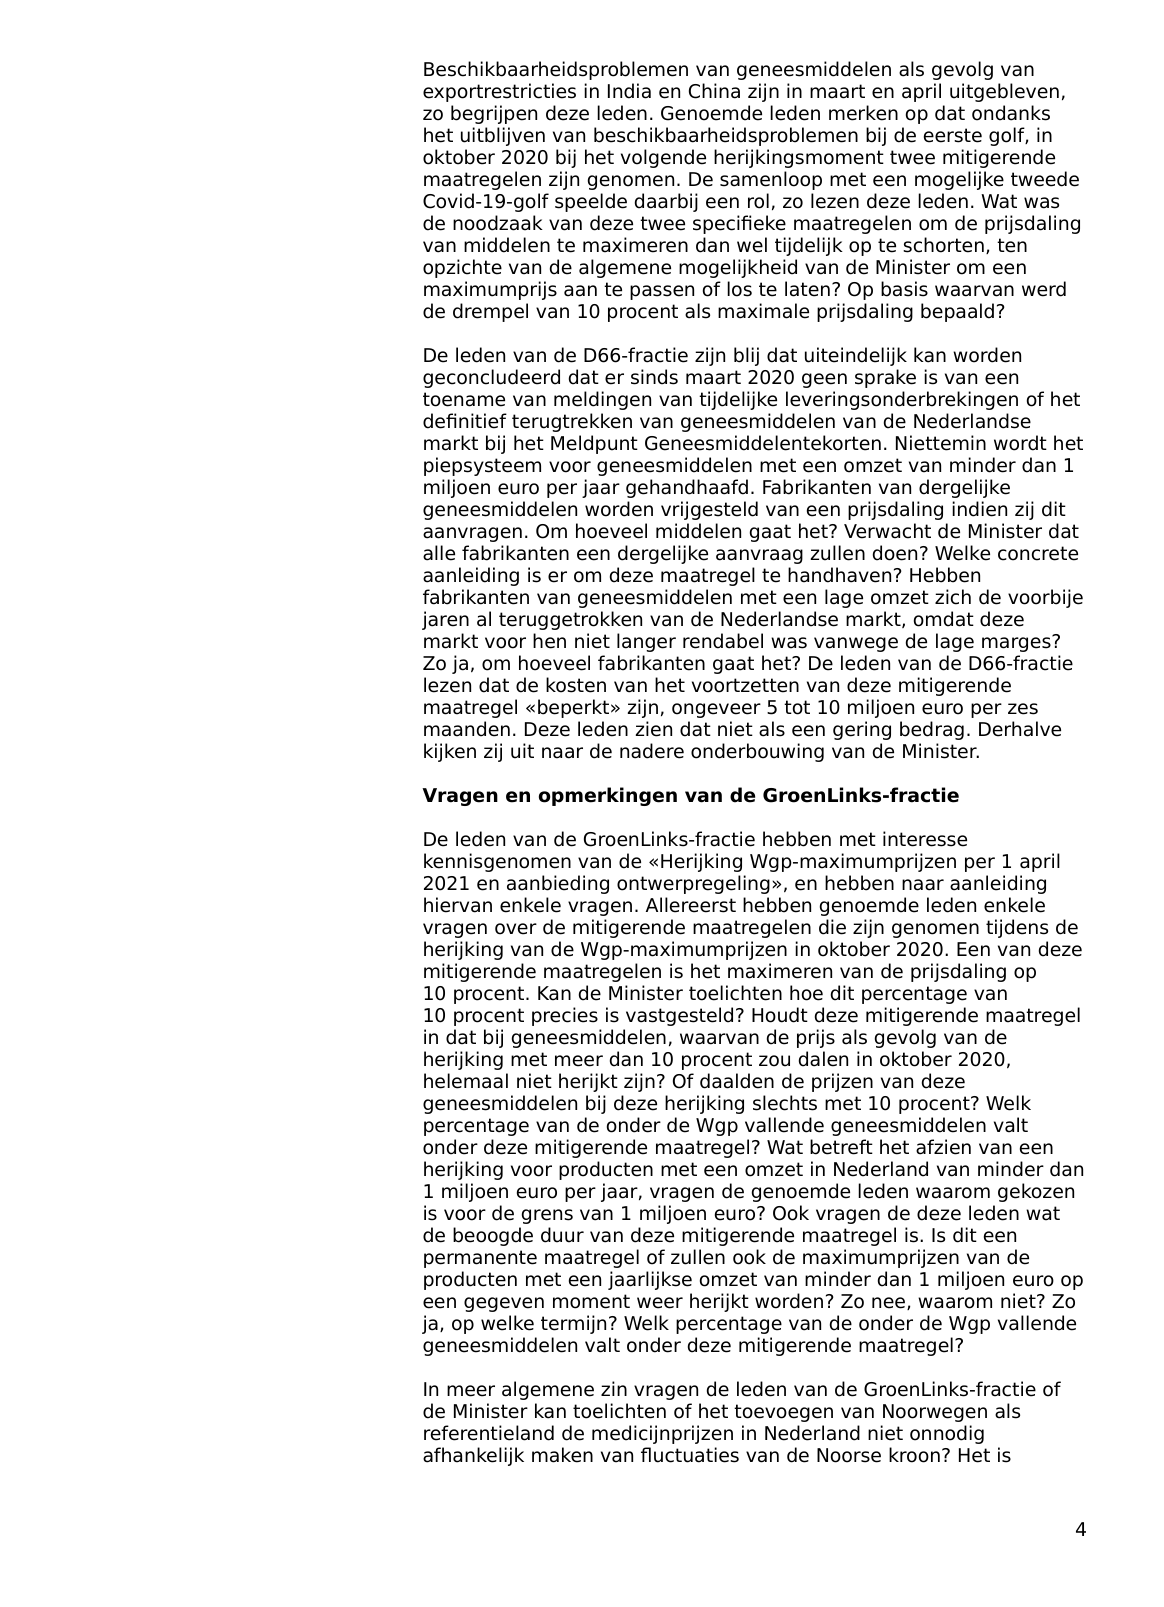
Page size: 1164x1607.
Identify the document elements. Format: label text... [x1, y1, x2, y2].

text Beschikbaarheidsproblemen van geneesmiddelen als gevolg van exportrestricties in India en China zijn in maart en april uitgebleven, zo begrijpen deze leden. Genoemde leden merken op dat ondanks het uitblijven van beschikbaarheidsproblemen bij de eerste golf, in oktober 2020 bij het volgende herijkingsmoment twee mitigerende maatregelen zijn genomen. De samenloop met een mogelijke tweede Covid-19-golf speelde daarbij een rol, zo lezen deze leden. Wat was de noodzaak van deze twee specifieke maatregelen om de prijsdaling van middelen te maximeren dan wel tijdelijk op te schorten, ten opzichte van de algemene mogelijkheid van de Minister om een maximumprijs aan te passen of los te laten? Op basis waarvan werd de drempel van 10 procent als maximale prijsdaling bepaald? [422, 59, 1087, 323]
text De leden van de D66-fractie zijn blij dat uiteindelijk kan worden geconcludeerd dat er sinds maart 2020 geen sprake is van een toename van meldingen van tijdelijke leveringsonderbrekingen of het definitief terugtrekken van geneesmiddelen van de Nederlandse markt bij het Meldpunt Geneesmiddelentekorten. Niettemin wordt het piepsysteem voor geneesmiddelen met een omzet van minder dan 1 miljoen euro per jaar gehandhaafd. Fabrikanten van dergelijke geneesmiddelen worden vrijgesteld van een prijsdaling indien zij dit aanvragen. Om hoeveel middelen gaat het? Verwacht de Minister dat alle fabrikanten een dergelijke aanvraag zullen doen? Welke concrete aanleiding is er om deze maatregel te handhaven? Hebben fabrikanten van geneesmiddelen met een lage omzet zich de voorbije jaren al teruggetrokken van de Nederlandse markt, omdat deze markt voor hen niet langer rendabel was vanwege de lage marges? Zo ja, om hoeveel fabrikanten gaat het? De leden van de D66-fractie lezen dat de kosten van het voortzetten van deze mitigerende maatregel «beperkt» zijn, ongeveer 5 tot 10 miljoen euro per zes maanden. Deze leden zien dat niet als een gering bedrag. Derhalve kijken zij uit naar de nadere onderbouwing van de Minister. [422, 345, 1087, 763]
subtitle Vragen en opmerkingen van de GroenLinks-fractie [422, 785, 1087, 807]
text De leden van de GroenLinks-fractie hebben met interesse kennisgenomen van de «Herijking Wgp-maximumprijzen per 1 april 2021 en aanbieding ontwerpregeling», en hebben naar aanleiding hiervan enkele vragen. Allereerst hebben genoemde leden enkele vragen over de mitigerende maatregelen die zijn genomen tijdens de herijking van de Wgp-maximumprijzen in oktober 2020. Een van deze mitigerende maatregelen is het maximeren van de prijsdaling op 10 procent. Kan de Minister toelichten hoe dit percentage van 10 procent precies is vastgesteld? Houdt deze mitigerende maatregel in dat bij geneesmiddelen, waarvan de prijs als gevolg van de herijking met meer dan 10 procent zou dalen in oktober 2020, helemaal niet herijkt zijn? Of daalden de prijzen van deze geneesmiddelen bij deze herijking slechts met 10 procent? Welk percentage van de onder de Wgp vallende geneesmiddelen valt onder deze mitigerende maatregel? Wat betreft het afzien van een herijking voor producten met een omzet in Nederland van minder dan 1 miljoen euro per jaar, vragen de genoemde leden waarom gekozen is voor de grens van 1 miljoen euro? Ook vragen de deze leden wat de beoogde duur van deze mitigerende maatregel is. Is dit een permanente maatregel of zullen ook de maximumprijzen van de producten met een jaarlijkse omzet van minder dan 1 miljoen euro op een gegeven moment weer herijkt worden? Zo nee, waarom niet? Zo ja, op welke termijn? Welk percentage van de onder de Wgp vallende geneesmiddelen valt onder deze mitigerende maatregel? [422, 829, 1087, 1356]
text In meer algemene zin vragen de leden van de GroenLinks-fractie of de Minister kan toelichten of het toevoegen van Noorwegen als referentieland de medicijnprijzen in Nederland niet onnodig afhankelijk maken van fluctuaties van de Noorse kroon? Het is [422, 1379, 1087, 1467]
